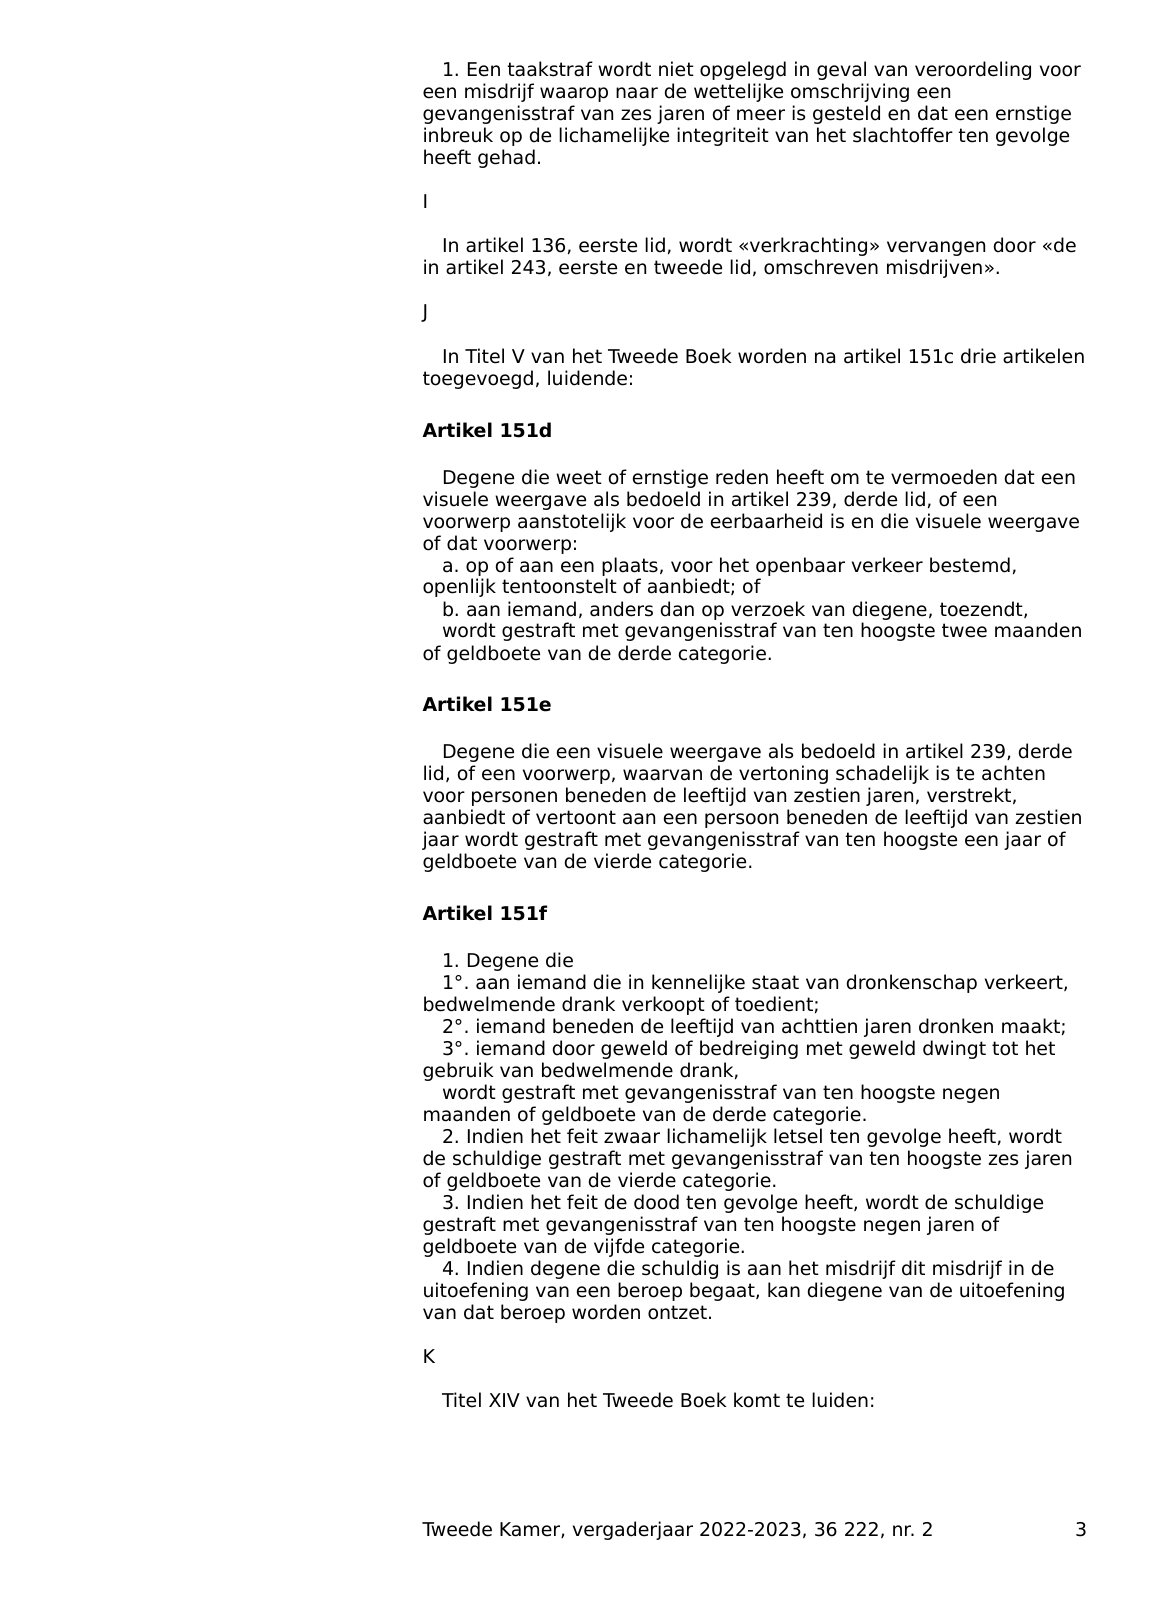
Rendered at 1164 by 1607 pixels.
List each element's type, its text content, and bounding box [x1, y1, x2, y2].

text Titel XIV van het Tweede Boek komt te luiden: [422, 1390, 1087, 1412]
text b. aan iemand, anders dan op verzoek van diegene, toezendt, [422, 598, 1087, 620]
text J [422, 301, 1087, 323]
text In artikel 136, eerste lid, wordt «verkrachting» vervangen door «de in artikel 243, eerste en tweede lid, omschreven misdrijven». [422, 235, 1087, 279]
text In Titel V van het Tweede Boek worden na artikel 151c drie artikelen toegevoegd, luidende: [422, 346, 1087, 389]
text a. op of aan een plaats, voor het openbaar verkeer bestemd, openlijk tentoonstelt of aanbiedt; of [422, 554, 1087, 598]
text 3°. iemand door geweld of bedreiging met geweld dwingt tot het gebruik van bedwelmende drank, [422, 1038, 1087, 1082]
text 2. Indien het feit zwaar lichamelijk letsel ten gevolge heeft, wordt de schuldige gestraft met gevangenisstraf van ten hoogste zes jaren of geldboete van de vierde categorie. [422, 1126, 1087, 1192]
text 4. Indien degene die schuldig is aan het misdrijf dit misdrijf in de uitoefening van een beroep begaat, kan diegene van de uitoefening van dat beroep worden ontzet. [422, 1258, 1087, 1324]
text K [422, 1346, 1087, 1368]
text 1. Degene die [422, 950, 1087, 972]
text Degene die weet of ernstige reden heeft om te vermoeden dat een visuele weergave als bedoeld in artikel 239, derde lid, of een voorwerp aanstotelijk voor de eerbaarheid is en die visuele weergave of dat voorwerp: [422, 467, 1087, 554]
text 2°. iemand beneden de leeftijd van achttien jaren dronken maakt; [422, 1016, 1087, 1038]
text 3. Indien het feit de dood ten gevolge heeft, wordt de schuldige gestraft met gevangenisstraf van ten hoogste negen jaren of geldboete van de vijfde categorie. [422, 1192, 1087, 1258]
text Degene die een visuele weergave als bedoeld in artikel 239, derde lid, of een voorwerp, waarvan de vertoning schadelijk is te achten voor personen beneden de leeftijd van zestien jaren, verstrekt, aanbiedt of vertoont aan een persoon beneden de leeftijd van zestien jaar wordt gestraft met gevangenisstraf van ten hoogste een jaar of geldboete van de vierde categorie. [422, 741, 1087, 873]
text wordt gestraft met gevangenisstraf van ten hoogste twee maanden of geldboete van de derde categorie. [422, 620, 1087, 664]
subtitle Artikel 151e [422, 694, 1087, 716]
text 1. Een taakstraf wordt niet opgelegd in geval van veroordeling voor een misdrijf waarop naar de wettelijke omschrijving een gevangenisstraf van zes jaren of meer is gesteld en dat een ernstige inbreuk op de lichamelijke integriteit van het slachtoffer ten gevolge heeft gehad. [422, 59, 1087, 169]
subtitle Artikel 151d [422, 419, 1087, 442]
subtitle Artikel 151f [422, 903, 1087, 925]
text I [422, 191, 1087, 213]
text 1°. aan iemand die in kennelijke staat van dronkenschap verkeert, bedwelmende drank verkoopt of toedient; [422, 972, 1087, 1016]
text wordt gestraft met gevangenisstraf van ten hoogste negen maanden of geldboete van de derde categorie. [422, 1082, 1087, 1126]
